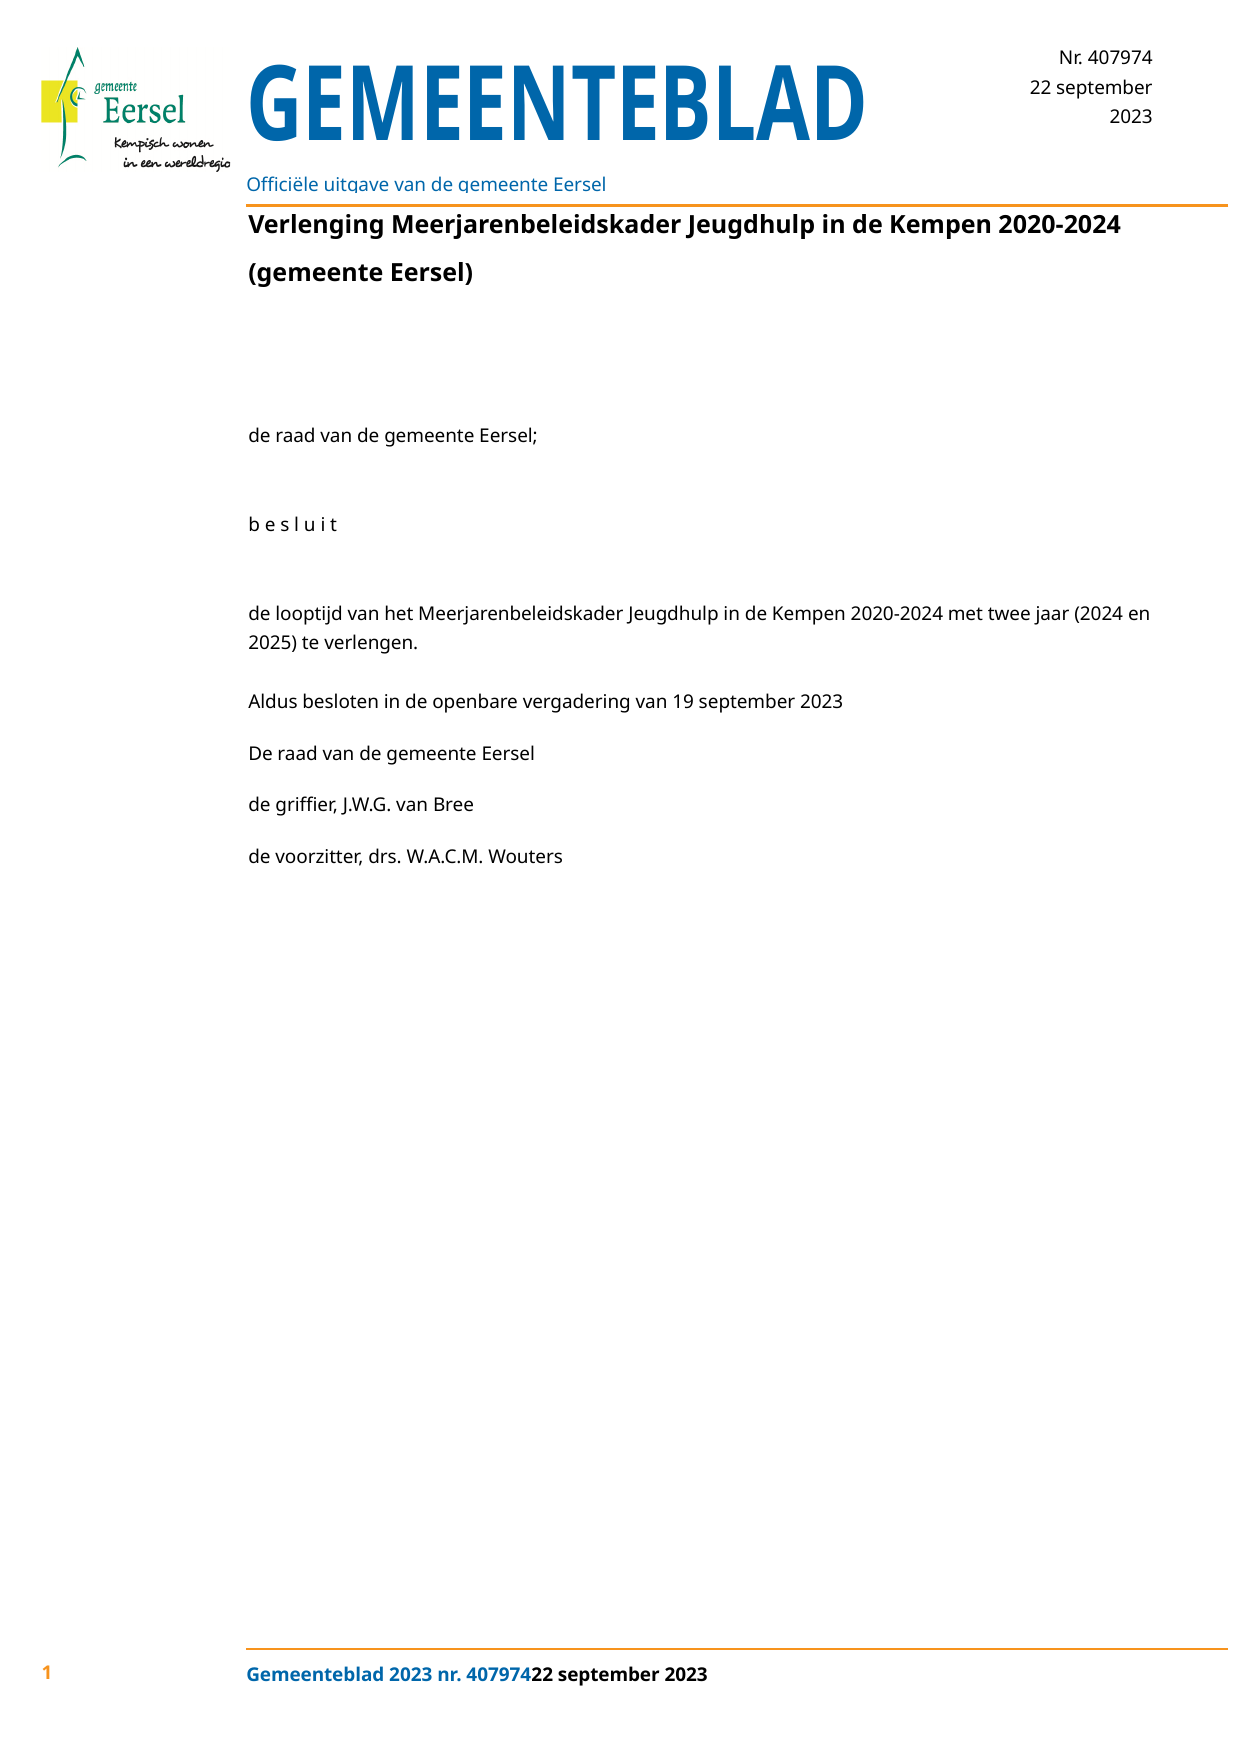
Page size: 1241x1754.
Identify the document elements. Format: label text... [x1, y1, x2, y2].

text de looptijd van het Meerjarenbeleidskader Jeugdhulp in de Kempen 2020-2024 met twee jaar (2024 en 2025) te verlengen. [248, 600, 1152, 655]
text de voorzitter, drs. W.A.C.M. Wouters [248, 843, 1152, 869]
text b e s l u i t [248, 511, 1152, 537]
text Verlenging Meerjarenbeleidskader Jeugdhulp in de Kempen 2020-2024 (gemeente Eersel) [248, 207, 1152, 288]
text De raad van de gemeente Eersel [248, 740, 1152, 766]
text de griffier, J.W.G. van Bree [248, 792, 1152, 817]
text de raad van de gemeente Eersel; [248, 422, 1152, 448]
picture [41, 47, 231, 172]
text Aldus besloten in de openbare vergadering van 19 september 2023 [248, 689, 1152, 714]
